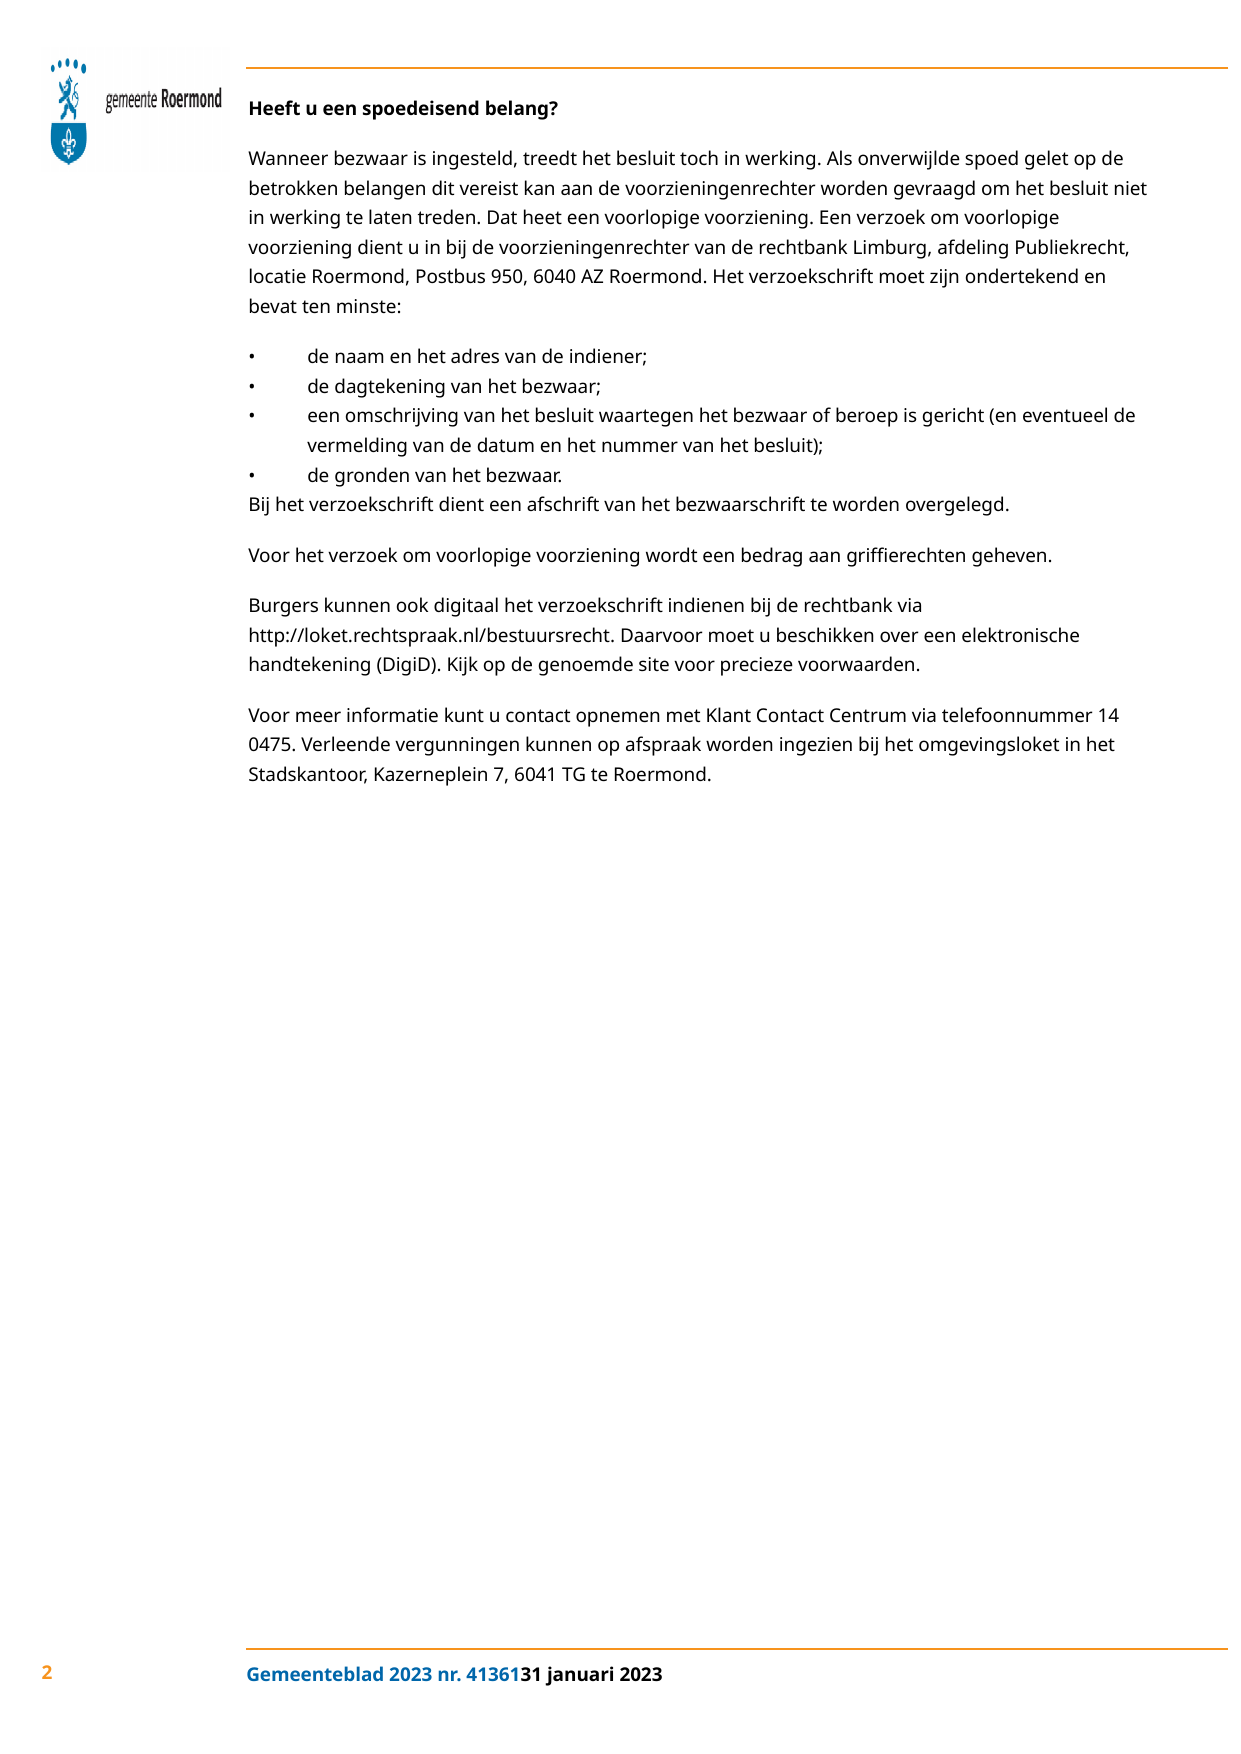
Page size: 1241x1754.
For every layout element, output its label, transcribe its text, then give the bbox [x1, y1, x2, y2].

list de gronden van het bezwaar. [248, 462, 1152, 488]
text Bij het verzoekschrift dient een afschrift van het bezwaarschrift te worden overgelegd. [248, 491, 1152, 517]
text Voor het verzoek om voorlopige voorziening wordt een bedrag aan griffierechten geheven. [248, 542, 1152, 568]
list de dagtekening van het bezwaar; [248, 373, 1152, 399]
text Wanneer bezwaar is ingesteld, treedt het besluit toch in werking. Als onverwijlde spoed gelet op de betrokken belangen dit vereist kan aan de voorzieningenrechter worden gevraagd om het besluit niet in werking te laten treden. Dat heet een voorlopige voorziening. Een verzoek om voorlopige voorziening dient u in bij de voorzieningenrechter van de rechtbank Limburg, afdeling Publiekrecht, locatie Roermond, Postbus 950, 6040 AZ Roermond. Het verzoekschrift moet zijn ondertekend en bevat ten minste: [248, 145, 1152, 319]
list de naam en het adres van de indiener; [248, 343, 1152, 369]
text Heeft u een spoedeisend belang? [248, 95, 1152, 121]
picture [41, 47, 231, 172]
list een omschrijving van het besluit waartegen het bezwaar of beroep is gericht (en eventueel de vermelding van de datum en het nummer van het besluit); [248, 403, 1152, 458]
text Burgers kunnen ook digitaal het verzoekschrift indienen bij de rechtbank via http://loket.rechtspraak.nl/bestuursrecht. Daarvoor moet u beschikken over een elektronische handtekening (DigiD). Kijk op de genoemde site voor precieze voorwaarden. [248, 592, 1152, 677]
text Voor meer informatie kunt u contact opnemen met Klant Contact Centrum via telefoonnummer 14 0475. Verleende vergunningen kunnen op afspraak worden ingezien bij het omgevingsloket in het Stadskantoor, Kazerneplein 7, 6041 TG te Roermond. [248, 702, 1152, 787]
